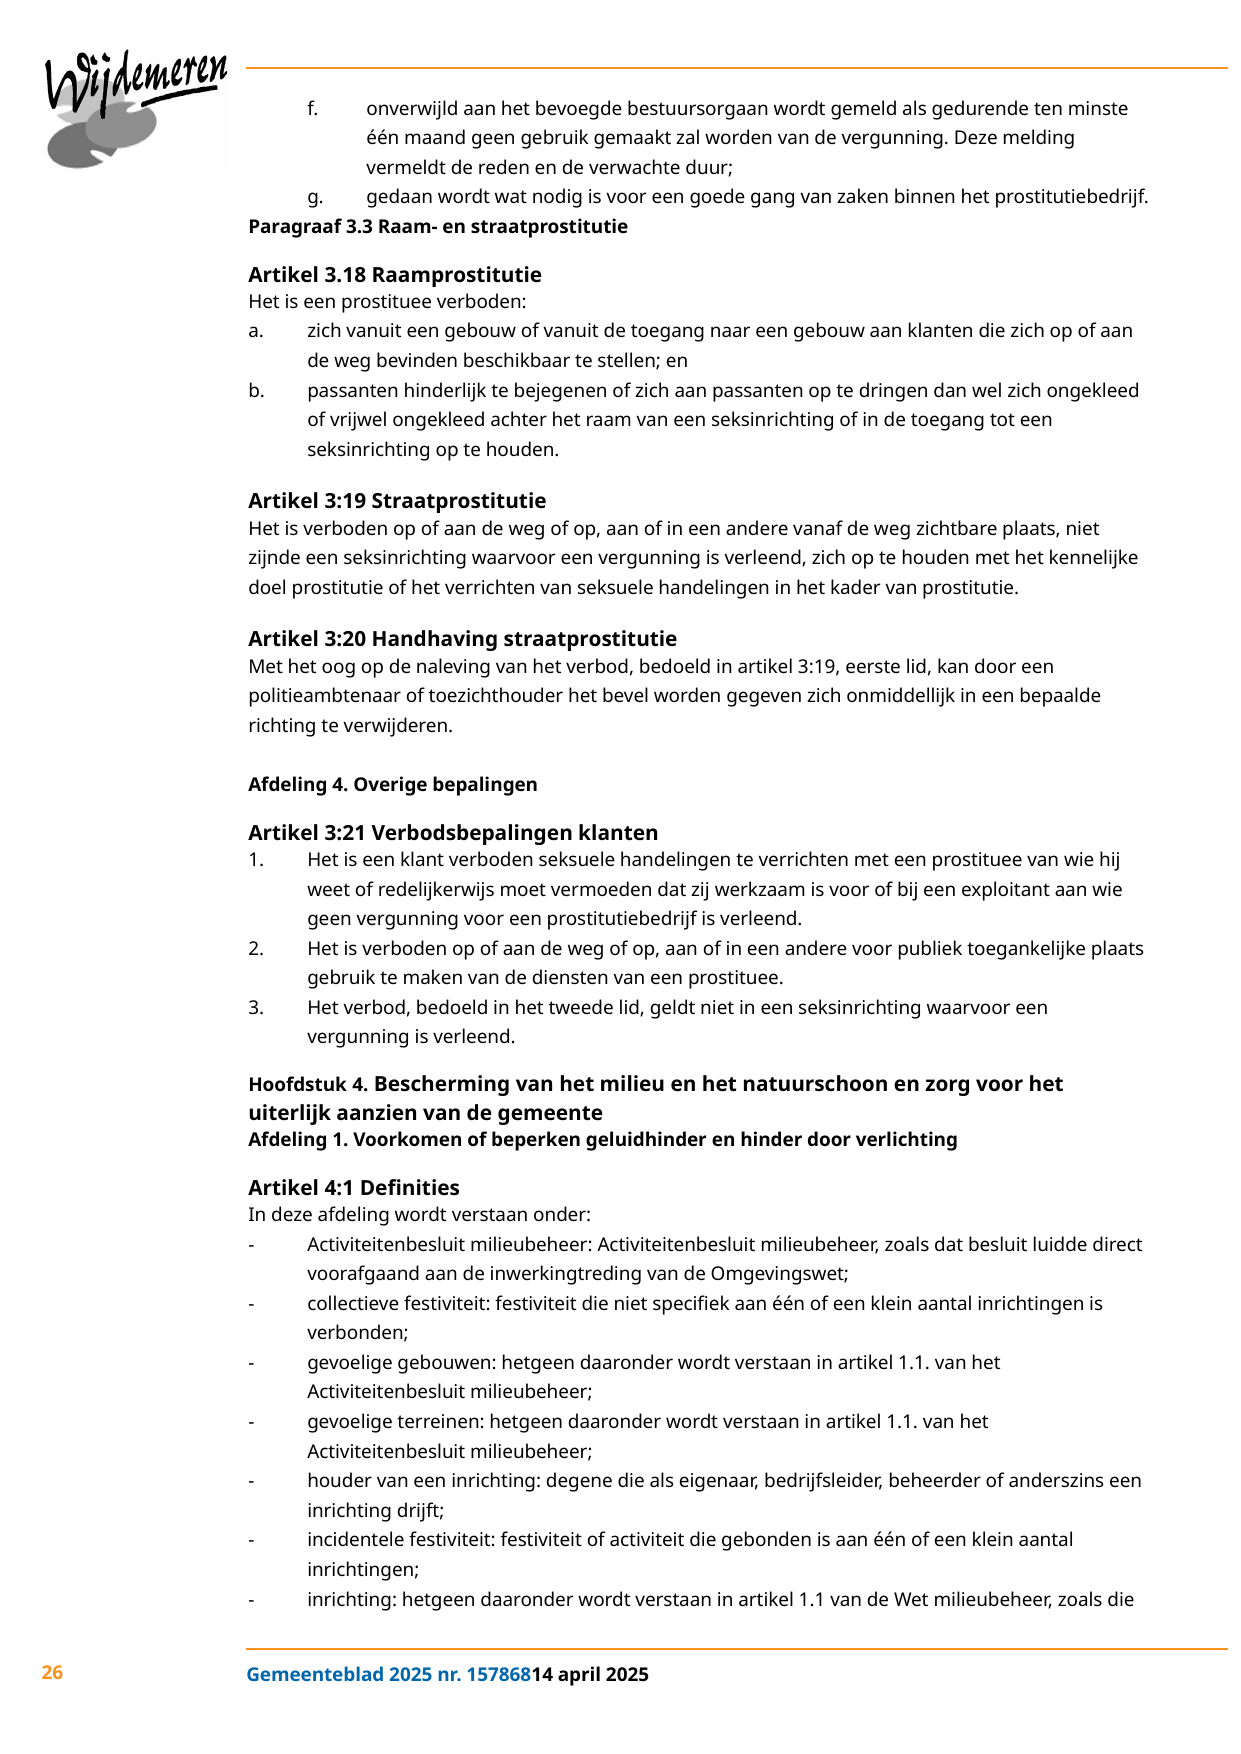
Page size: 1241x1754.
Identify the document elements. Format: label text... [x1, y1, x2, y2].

list gevoelige terreinen: hetgeen daaronder wordt verstaan in artikel 1.1. van het Activiteitenbesluit milieubeheer; [248, 1408, 1152, 1464]
list passanten hinderlijk te bejegenen of zich aan passanten op te dringen dan wel zich ongekleed of vrijwel ongekleed achter het raam van een seksinrichting of in de toegang tot een seksinrichting op te houden. [248, 377, 1152, 462]
list inrichting: hetgeen daaronder wordt verstaan in artikel 1.1 van de Wet milieubeheer, zoals die [248, 1586, 1152, 1612]
list Het is een klant verboden seksuele handelingen te verrichten met een prostituee van wie hij weet of redelijkerwijs moet vermoeden dat zij werkzaam is voor of bij een exploitant aan wie geen vergunning voor een prostitutiebedrijf is verleend. [248, 846, 1152, 931]
text Artikel 3.18 Raamprostitutie [248, 260, 1152, 288]
text Afdeling 1. Voorkomen of beperken geluidhinder en hinder door verlichting [248, 1126, 1152, 1152]
text Het is verboden op of aan de weg of op, aan of in een andere vanaf de weg zichtbare plaats, niet zijnde een seksinrichting waarvoor een vergunning is verleend, zich op te houden met het kennelijke doel prostitutie of het verrichten van seksuele handelingen in het kader van prostitutie. [248, 515, 1152, 600]
text Artikel 3:19 Straatprostitutie [248, 486, 1152, 515]
list incidentele festiviteit: festiviteit of activiteit die gebonden is aan één of een klein aantal inrichtingen; [248, 1527, 1152, 1582]
text Artikel 4:1 Definities [248, 1173, 1152, 1201]
list gedaan wordt wat nodig is voor een goede gang van zaken binnen het prostitutiebedrijf. [307, 183, 1152, 209]
text Paragraaf 3.3 Raam- en straatprostitutie [248, 213, 1152, 239]
text Artikel 3:21 Verbodsbepalingen klanten [248, 818, 1152, 846]
picture [41, 47, 231, 172]
text Artikel 3:20 Handhaving straatprostitutie [248, 624, 1152, 653]
list Activiteitenbesluit milieubeheer: Activiteitenbesluit milieubeheer, zoals dat besluit luidde direct voorafgaand aan de inwerkingtreding van de Omgevingswet; [248, 1231, 1152, 1286]
list collectieve festiviteit: festiviteit die niet specifiek aan één of een klein aantal inrichtingen is verbonden; [248, 1290, 1152, 1345]
text Met het oog op de naleving van het verbod, bedoeld in artikel 3:19, eerste lid, kan door een politieambtenaar of toezichthouder het bevel worden gegeven zich onmiddellijk in een bepaalde richting te verwijderen. [248, 653, 1152, 738]
list onverwijld aan het bevoegde bestuursorgaan wordt gemeld als gedurende ten minste één maand geen gebruik gemaakt zal worden van de vergunning. Deze melding vermeldt de reden en de verwachte duur; [307, 95, 1152, 180]
list gevoelige gebouwen: hetgeen daaronder wordt verstaan in artikel 1.1. van het Activiteitenbesluit milieubeheer; [248, 1349, 1152, 1404]
list Het is verboden op of aan de weg of op, aan of in een andere voor publiek toegankelijke plaats gebruik te maken van de diensten van een prostituee. [248, 935, 1152, 990]
text Afdeling 4. Overige bepalingen [248, 771, 1152, 797]
text In deze afdeling wordt verstaan onder: [248, 1201, 1152, 1227]
text Hoofdstuk 4. Bescherming van het milieu en het natuurschoon en zorg voor het uiterlijk aanzien van de gemeente [248, 1069, 1152, 1126]
list zich vanuit een gebouw of vanuit de toegang naar een gebouw aan klanten die zich op of aan de weg bevinden beschikbaar te stellen; en [248, 318, 1152, 373]
list Het verbod, bedoeld in het tweede lid, geldt niet in een seksinrichting waarvoor een vergunning is verleend. [248, 994, 1152, 1049]
text Het is een prostituee verboden: [248, 288, 1152, 314]
list houder van een inrichting: degene die als eigenaar, bedrijfsleider, beheerder of anderszins een inrichting drijft; [248, 1467, 1152, 1523]
